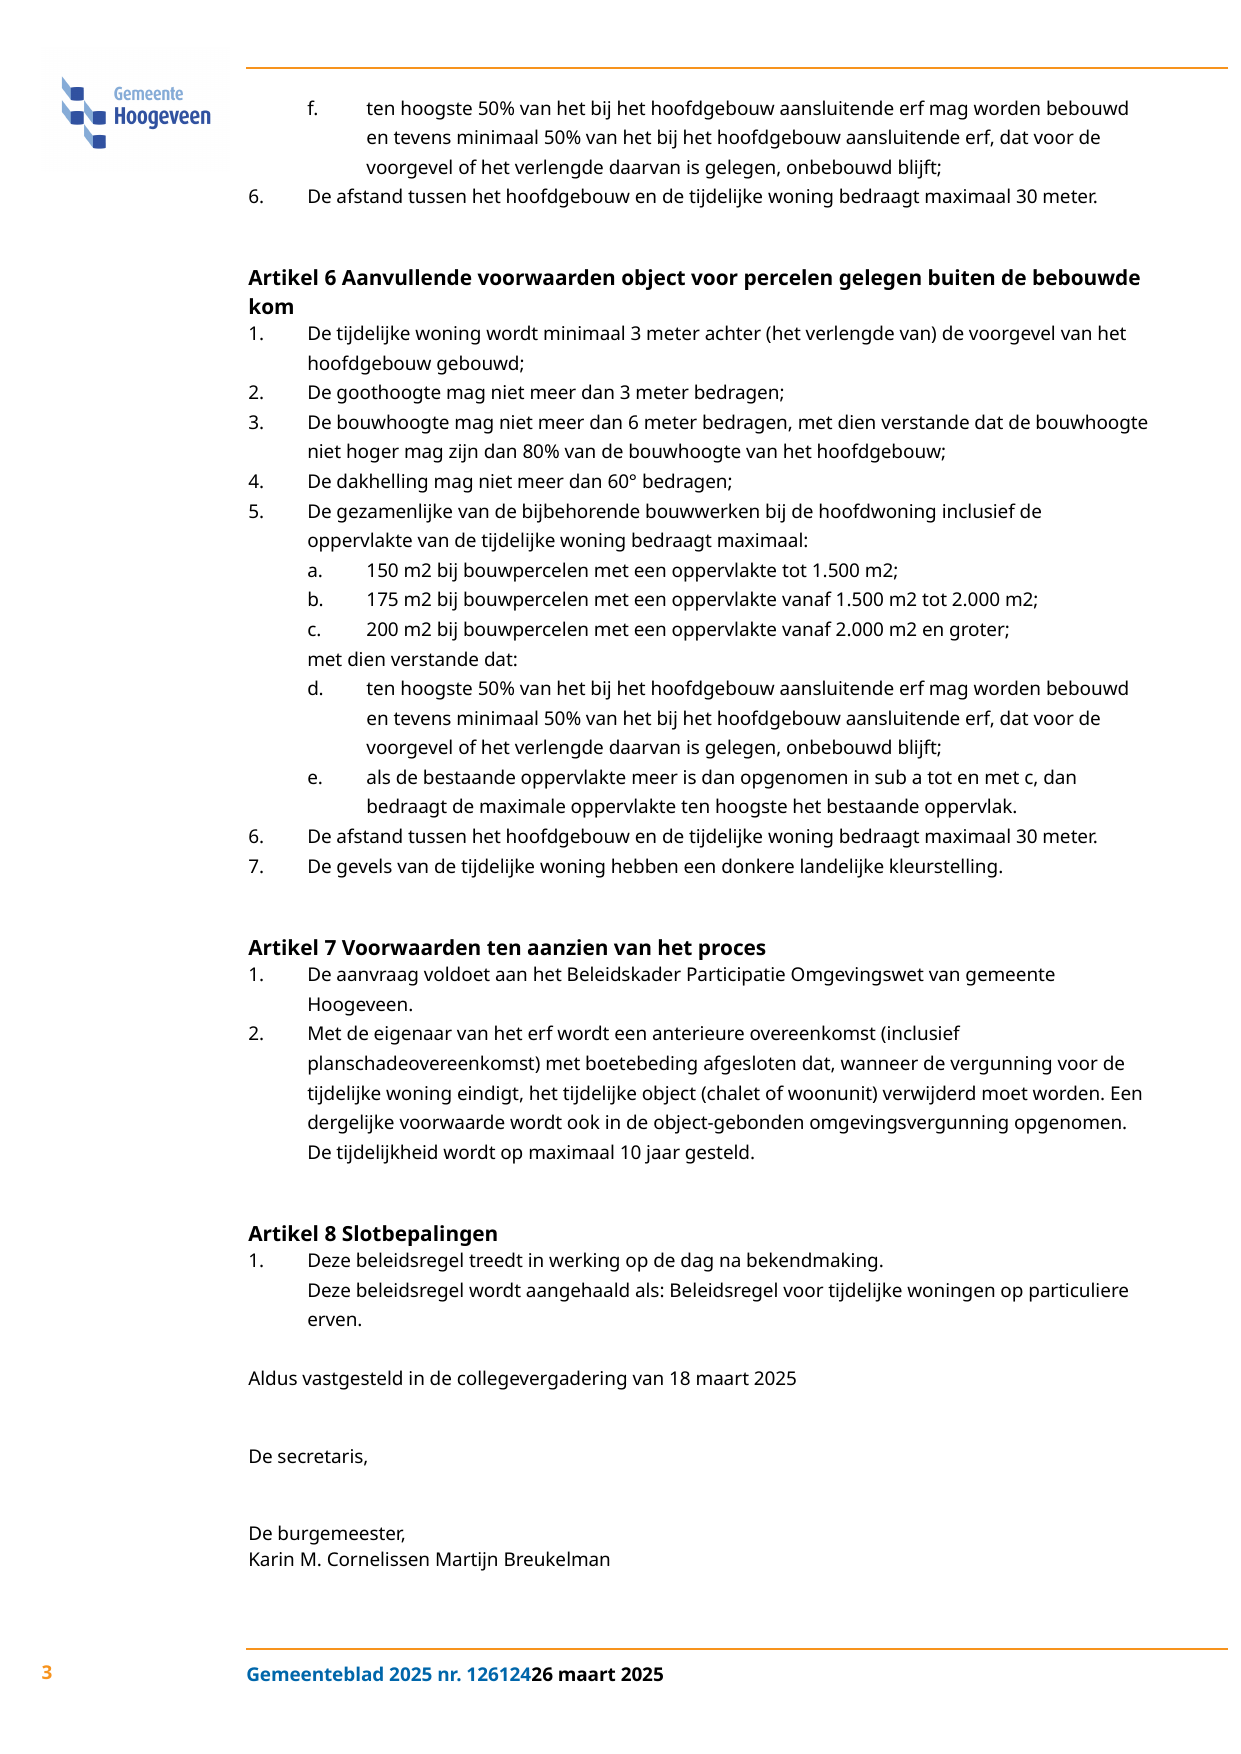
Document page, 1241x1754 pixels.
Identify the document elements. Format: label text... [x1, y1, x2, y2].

text Karin M. Cornelissen Martijn Breukelman [248, 1546, 1152, 1571]
list 150 m2 bij bouwpercelen met een oppervlakte tot 1.500 m2; [307, 557, 1152, 583]
list De gevels van de tijdelijke woning hebben een donkere landelijke kleurstelling. [248, 853, 1152, 879]
list ten hoogste 50% van het bij het hoofdgebouw aansluitende erf mag worden bebouwd en tevens minimaal 50% van het bij het hoofdgebouw aansluitende erf, dat voor de voorgevel of het verlengde daarvan is gelegen, onbebouwd blijft; [307, 675, 1152, 760]
list Deze beleidsregel wordt aangehaald als: Beleidsregel voor tijdelijke woningen op particuliere erven. [248, 1277, 1152, 1332]
list De tijdelijke woning wordt minimaal 3 meter achter (het verlengde van) de voorgevel van het hoofdgebouw gebouwd; [248, 320, 1152, 376]
list De afstand tussen het hoofdgebouw en de tijdelijke woning bedraagt maximaal 30 meter. [248, 183, 1152, 209]
text De burgemeester, [248, 1520, 1152, 1546]
picture [41, 47, 231, 172]
list 175 m2 bij bouwpercelen met een oppervlakte vanaf 1.500 m2 tot 2.000 m2; [307, 587, 1152, 612]
list ten hoogste 50% van het bij het hoofdgebouw aansluitende erf mag worden bebouwd en tevens minimaal 50% van het bij het hoofdgebouw aansluitende erf, dat voor de voorgevel of het verlengde daarvan is gelegen, onbebouwd blijft; [307, 95, 1152, 180]
text Artikel 7 Voorwaarden ten aanzien van het proces [248, 933, 1152, 961]
text De secretaris, [248, 1443, 1152, 1468]
list De gezamenlijke van de bijbehorende bouwwerken bij de hoofdwoning inclusief de oppervlakte van de tijdelijke woning bedraagt maximaal: [248, 498, 1152, 553]
list De aanvraag voldoet aan het Beleidskader Participatie Omgevingswet van gemeente Hoogeveen. [248, 961, 1152, 1017]
list 200 m2 bij bouwpercelen met een oppervlakte vanaf 2.000 m2 en groter; [307, 616, 1152, 642]
list met dien verstande dat: [248, 646, 1152, 672]
list De dakhelling mag niet meer dan 60° bedragen; [248, 468, 1152, 494]
list Met de eigenaar van het erf wordt een anterieure overeenkomst (inclusief planschadeovereenkomst) met boetebeding afgesloten dat, wanneer de vergunning voor de tijdelijke woning eindigt, het tijdelijke object (chalet of woonunit) verwijderd moet worden. Een dergelijke voorwaarde wordt ook in de object-gebonden omgevingsvergunning opgenomen. De tijdelijkheid wordt op maximaal 10 jaar gesteld. [248, 1021, 1152, 1164]
list De goothoogte mag niet meer dan 3 meter bedragen; [248, 379, 1152, 405]
text Artikel 6 Aanvullende voorwaarden object voor percelen gelegen buiten de bebouwde kom [248, 263, 1152, 320]
list De bouwhoogte mag niet meer dan 6 meter bedragen, met dien verstande dat de bouwhoogte niet hoger mag zijn dan 80% van de bouwhoogte van het hoofdgebouw; [248, 409, 1152, 464]
list Deze beleidsregel treedt in werking op de dag na bekendmaking. [248, 1247, 1152, 1273]
text Aldus vastgesteld in de collegevergadering van 18 maart 2025 [248, 1366, 1152, 1391]
text Artikel 8 Slotbepalingen [248, 1219, 1152, 1247]
list als de bestaande oppervlakte meer is dan opgenomen in sub a tot en met c, dan bedraagt de maximale oppervlakte ten hoogste het bestaande oppervlak. [307, 764, 1152, 819]
list De afstand tussen het hoofdgebouw en de tijdelijke woning bedraagt maximaal 30 meter. [248, 823, 1152, 849]
